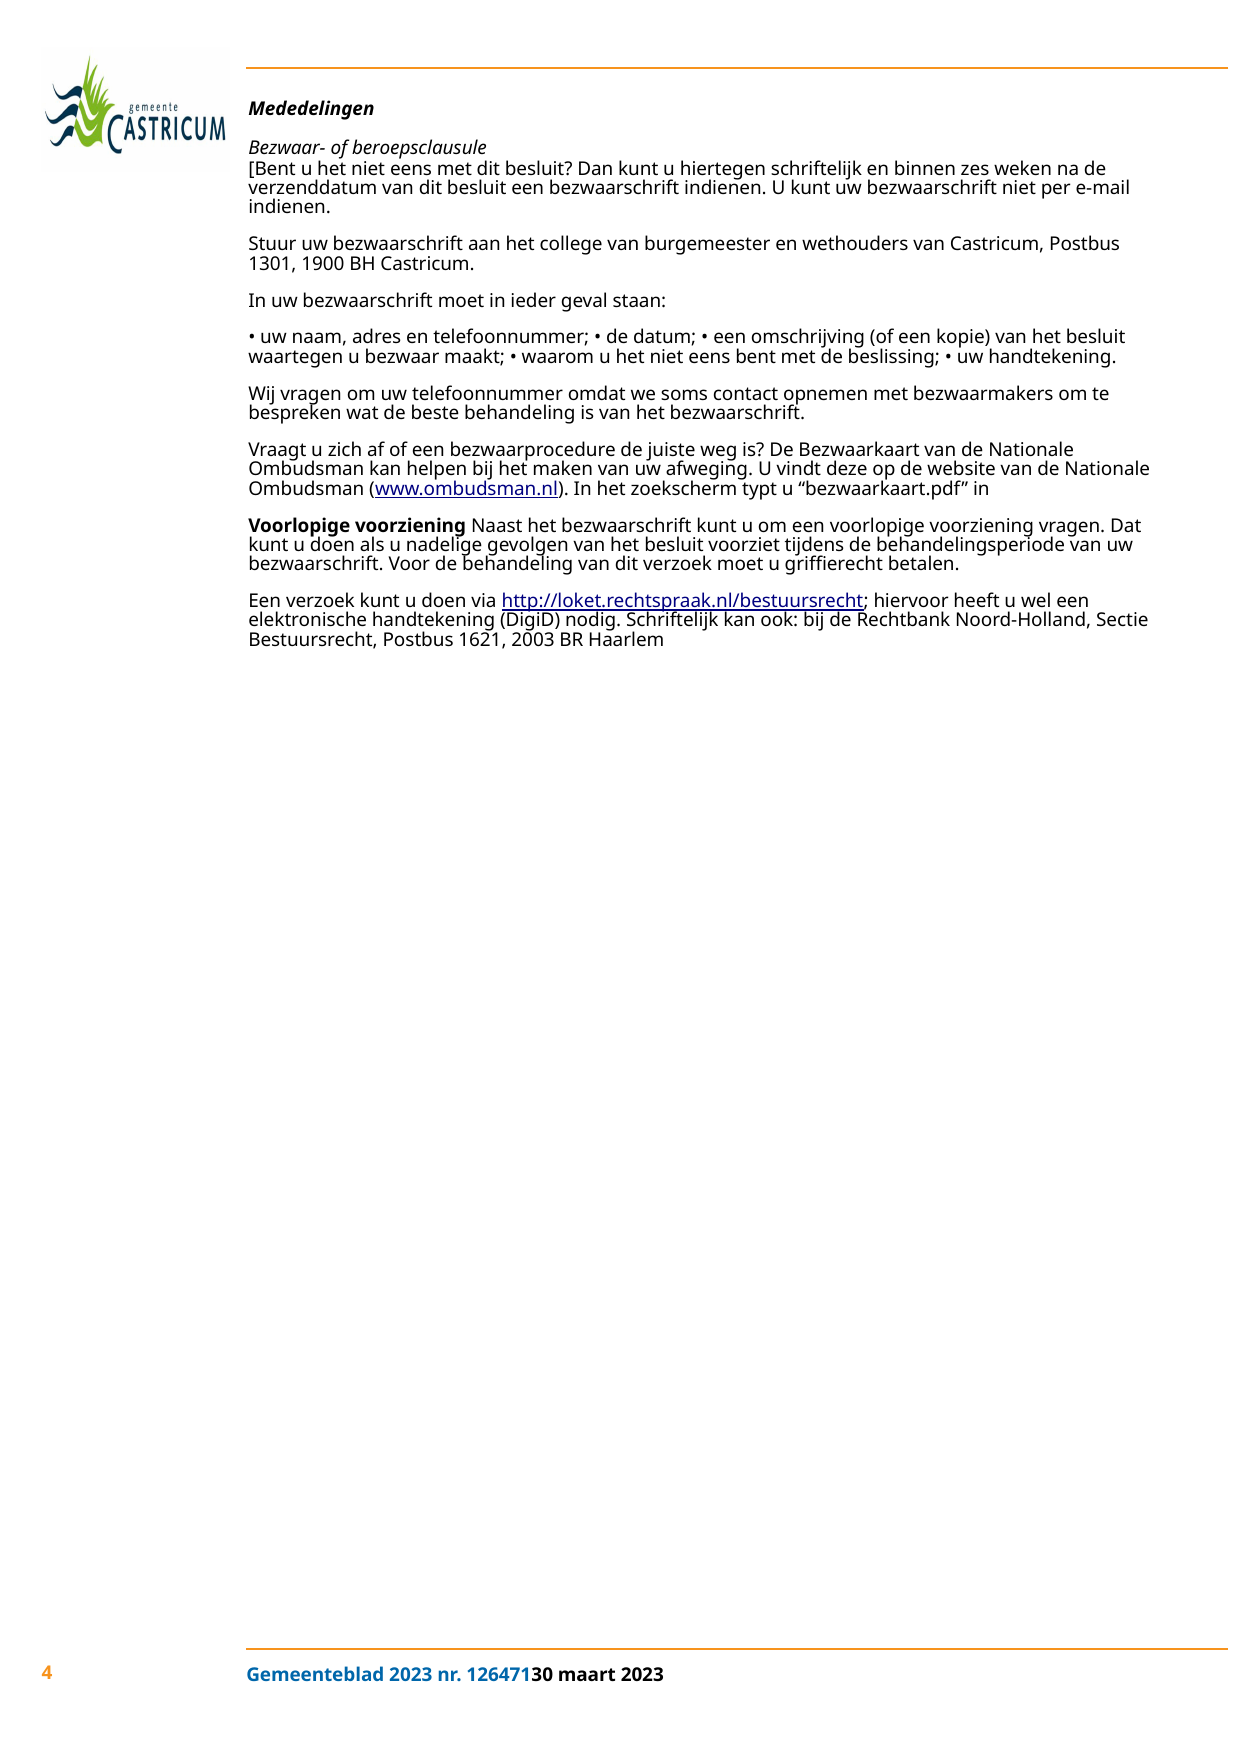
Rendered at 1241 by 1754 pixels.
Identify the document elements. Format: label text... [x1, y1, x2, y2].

text [Bent u het niet eens met dit besluit? Dan kunt u hiertegen schriftelijk en binnen zes weken na de verzenddatum van dit besluit een bezwaarschrift indienen. U kunt uw bezwaarschrift niet per e-mail indienen. [248, 160, 1152, 218]
text In uw bezwaarschrift moet in ieder geval staan: [248, 292, 1152, 311]
text Vraagt u zich af of een bezwaarprocedure de juiste weg is? De Bezwaarkaart van de Nationale Ombudsman kan helpen bij het maken van uw afweging. U vindt deze op de website van de Nationale Ombudsman (www.ombudsman.nl). In het zoekscherm typt u “bezwaarkaart.pdf” in [248, 441, 1152, 499]
text Mededelingen [248, 95, 1152, 121]
text Stuur uw bezwaarschrift aan het college van burgemeester en wethouders van Castricum, Postbus 1301, 1900 BH Castricum. [248, 235, 1152, 274]
text • uw naam, adres en telefoonnummer; • de datum; • een omschrijving (of een kopie) van het besluit waartegen u bezwaar maakt; • waarom u het niet eens bent met de beslissing; • uw handtekening. [248, 328, 1152, 367]
text Voorlopige voorziening Naast het bezwaarschrift kunt u om een voorlopige voorziening vragen. Dat kunt u doen als u nadelige gevolgen van het besluit voorziet tijdens de behandelingsperiode van uw bezwaarschrift. Voor de behandeling van dit verzoek moet u griffierecht betalen. [248, 517, 1152, 574]
text Bezwaar- of beroepsclausule [248, 134, 1152, 160]
picture [41, 47, 231, 172]
text Een verzoek kunt u doen via http://loket.rechtspraak.nl/bestuursrecht; hiervoor heeft u wel een elektronische handtekening (DigiD) nodig. Schriftelijk kan ook: bij de Rechtbank Noord-Holland, Sectie Bestuursrecht, Postbus 1621, 2003 BR Haarlem [248, 592, 1152, 650]
text Wij vragen om uw telefoonnummer omdat we soms contact opnemen met bezwaarmakers om te bespreken wat de beste behandeling is van het bezwaarschrift. [248, 385, 1152, 423]
